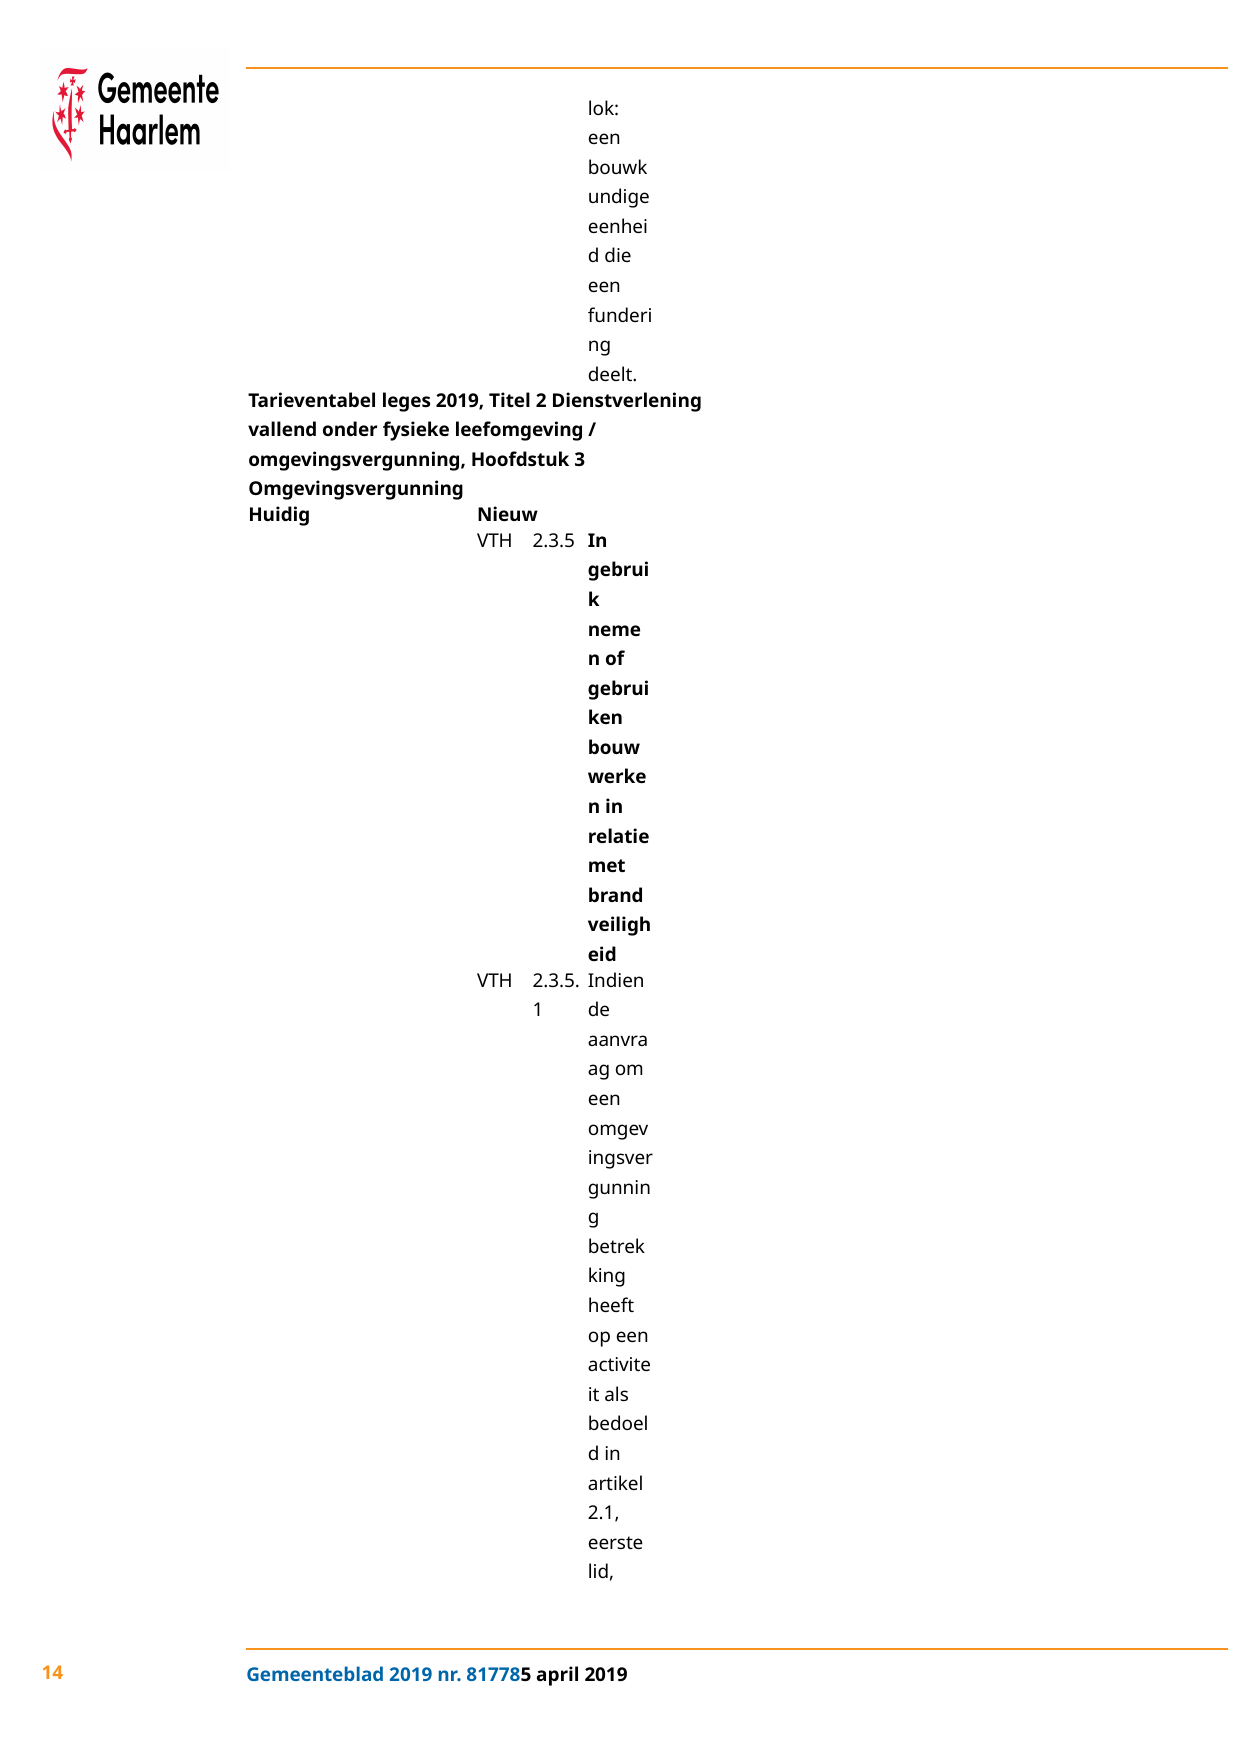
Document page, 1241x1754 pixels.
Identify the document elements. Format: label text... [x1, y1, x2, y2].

table_cell Indien de aanvraag om een omgevingsvergunning betrekking heeft op een activiteit als bedoeld in artikel 2.1, eerste lid, [588, 967, 653, 1584]
table_cell [248, 967, 303, 1584]
table_cell [248, 95, 303, 387]
table_cell [304, 527, 359, 967]
table_cell VTH [477, 527, 532, 967]
picture [41, 47, 231, 172]
table_cell [304, 95, 359, 387]
table_cell [653, 95, 708, 387]
table_cell [359, 967, 421, 1584]
table_cell 2.3.5 [532, 527, 588, 967]
table_cell [653, 527, 708, 967]
table_cell [477, 95, 532, 387]
table_cell Nieuw [477, 501, 708, 527]
table_cell Huidig [248, 501, 477, 527]
table_cell [421, 967, 477, 1584]
table_cell VTH [477, 967, 532, 1584]
table_cell [653, 967, 708, 1584]
table_cell Tarieventabel leges 2019, Titel 2 Dienstverlening vallend onder fysieke leefomgeving / omgevingsvergunning, Hoofdstuk 3 Omgevingsvergunning [248, 387, 708, 501]
table_cell 2.3.5.1 [532, 967, 588, 1584]
table_cell [421, 95, 477, 387]
table_cell [421, 527, 477, 967]
table_cell [532, 95, 588, 387]
table_cell [359, 527, 421, 967]
table_cell lok: een bouwkundige eenheid die een fundering deelt. [588, 95, 653, 387]
table_cell [304, 967, 359, 1584]
table_cell [248, 527, 303, 967]
table_cell In gebruik nemen of gebruiken bouwwerken in relatie met brandveiligheid [588, 527, 653, 967]
table_cell [359, 95, 421, 387]
